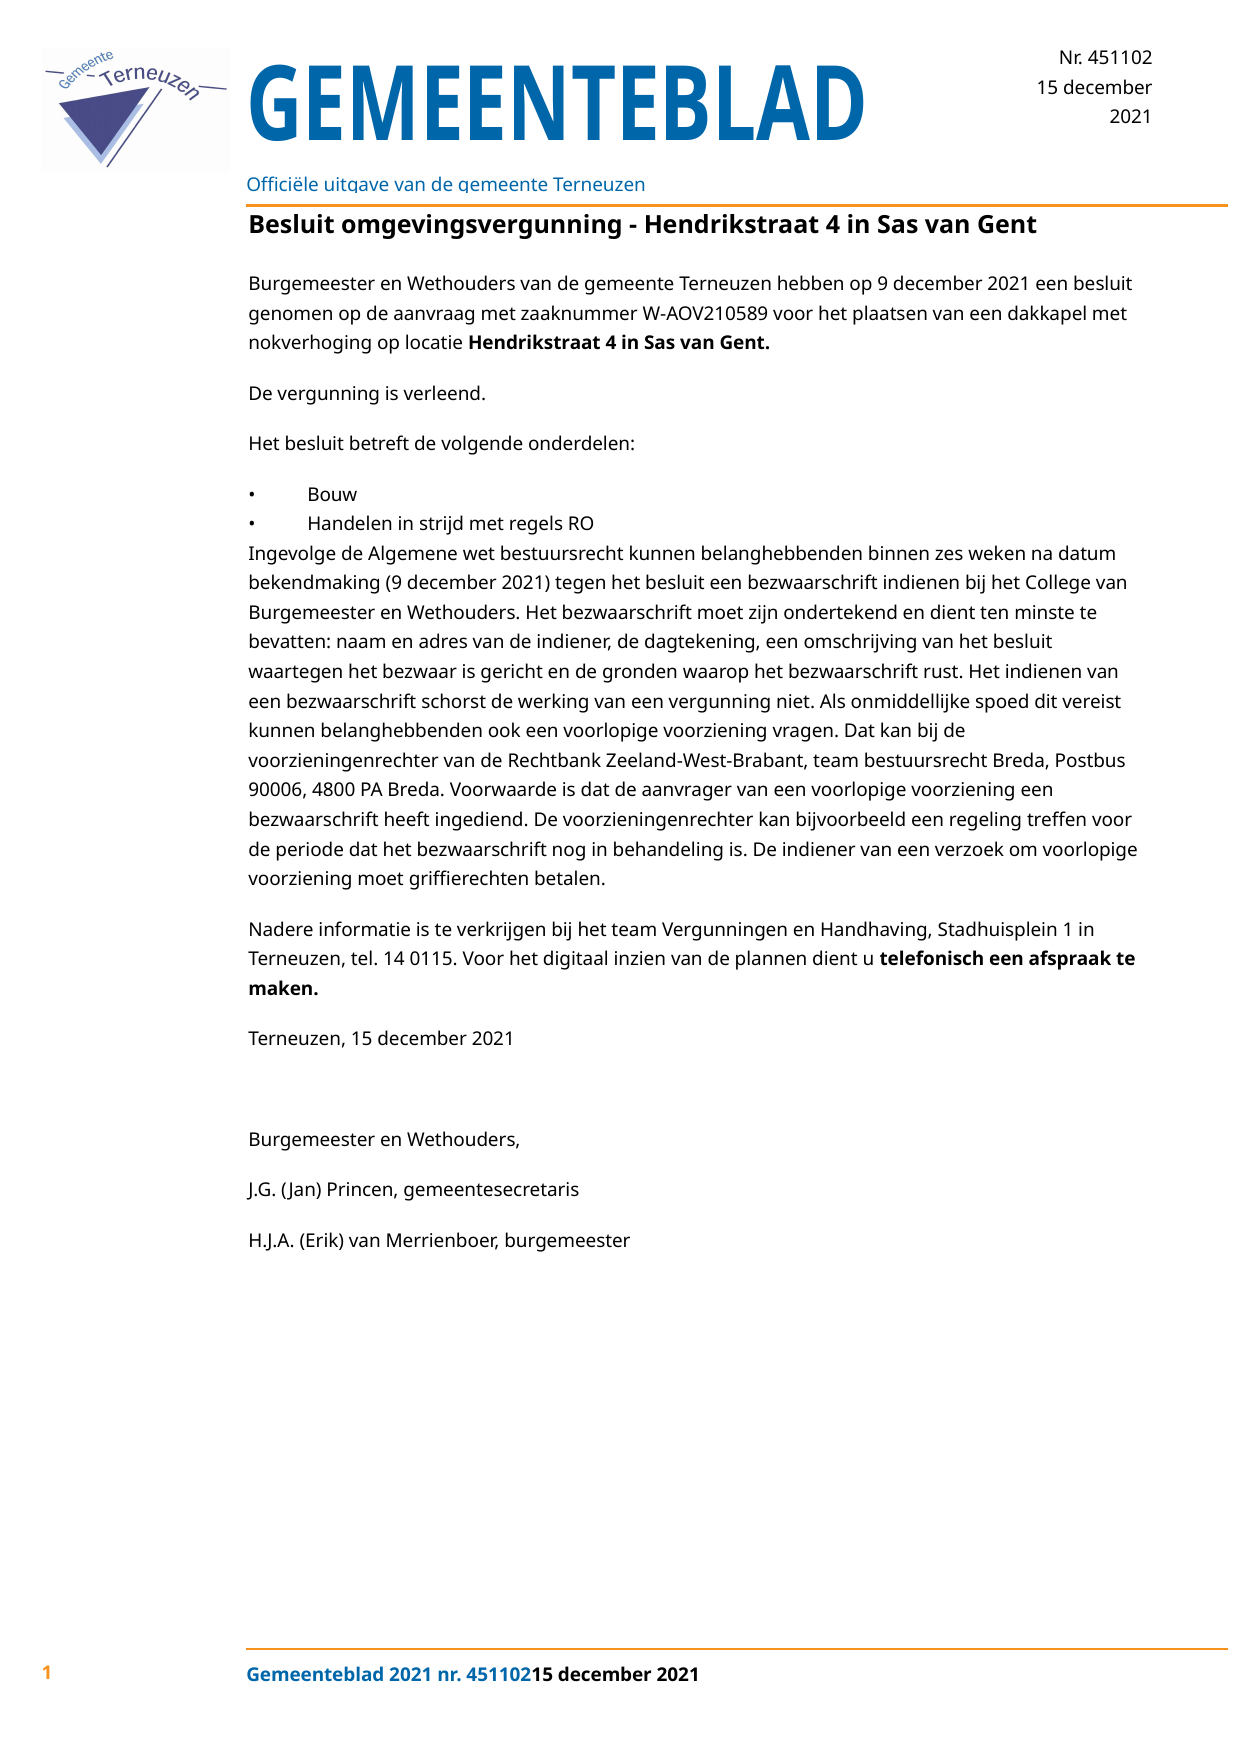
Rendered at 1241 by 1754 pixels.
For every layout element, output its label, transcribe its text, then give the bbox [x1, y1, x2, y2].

text De vergunning is verleend. [248, 380, 1152, 406]
picture [41, 47, 231, 172]
text J.G. (Jan) Princen, gemeentesecretaris [248, 1177, 1152, 1202]
text H.J.A. (Erik) van Merrienboer, burgemeester [248, 1227, 1152, 1253]
text Burgemeester en Wethouders, [248, 1126, 1152, 1152]
text Terneuzen, 15 december 2021 [248, 1025, 1152, 1051]
text Nadere informatie is te verkrijgen bij het team Vergunningen en Handhaving, Stadhuisplein 1 in Terneuzen, tel. 14 0115. Voor het digitaal inzien van de plannen dient u telefonisch een afspraak te maken. [248, 916, 1152, 1001]
text Ingevolge de Algemene wet bestuursrecht kunnen belanghebbenden binnen zes weken na datum bekendmaking (9 december 2021) tegen het besluit een bezwaarschrift indienen bij het College van Burgemeester en Wethouders. Het bezwaarschrift moet zijn ondertekend en dient ten minste te bevatten: naam en adres van de indiener, de dagtekening, een omschrijving van het besluit waartegen het bezwaar is gericht en de gronden waarop het bezwaarschrift rust. Het indienen van een bezwaarschrift schorst de werking van een vergunning niet. Als onmiddellijke spoed dit vereist kunnen belanghebbenden ook een voorlopige voorziening vragen. Dat kan bij de voorzieningenrechter van de Rechtbank Zeeland-West-Brabant, team bestuursrecht Breda, Postbus 90006, 4800 PA Breda. Voorwaarde is dat de aanvrager van een voorlopige voorziening een bezwaarschrift heeft ingediend. De voorzieningenrechter kan bijvoorbeeld een regeling treffen voor de periode dat het bezwaarschrift nog in behandeling is. De indiener van een verzoek om voorlopige voorziening moet griffierechten betalen. [248, 540, 1152, 891]
list Handelen in strijd met regels RO [248, 510, 1152, 536]
text Het besluit betreft de volgende onderdelen: [248, 430, 1152, 456]
text Besluit omgevingsvergunning - Hendrikstraat 4 in Sas van Gent [248, 207, 1152, 241]
text Burgemeester en Wethouders van de gemeente Terneuzen hebben op 9 december 2021 een besluit genomen op de aanvraag met zaaknummer W-AOV210589 voor het plaatsen van een dakkapel met nokverhoging op locatie Hendrikstraat 4 in Sas van Gent. [248, 270, 1152, 355]
list Bouw [248, 481, 1152, 506]
